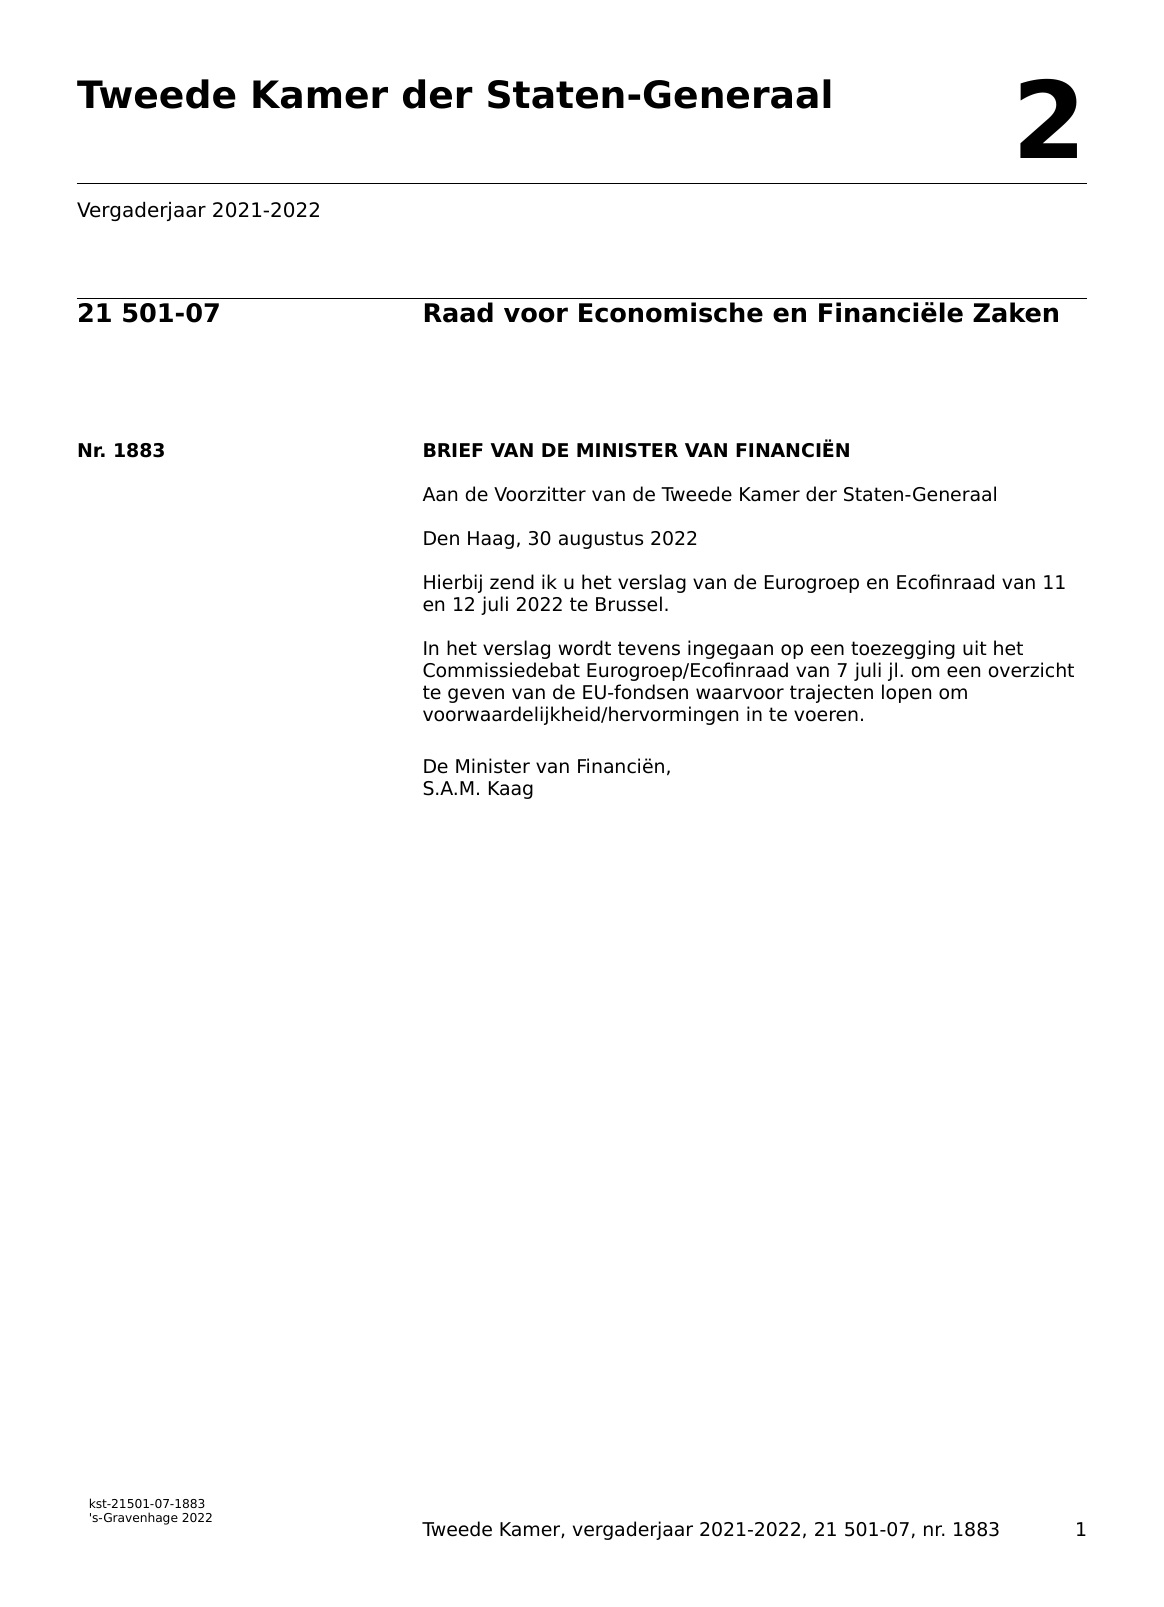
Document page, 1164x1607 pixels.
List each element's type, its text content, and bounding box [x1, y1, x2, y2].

text Den Haag, 30 augustus 2022 [422, 528, 1087, 550]
text 's-Gravenhage 2022 [88, 1511, 323, 1525]
text Hierbij zend ik u het verslag van de Eurogroep en Ecofinraad van 11 en 12 juli 2022 te Brussel. [422, 572, 1087, 616]
table_header Tweede Kamer der Staten-Generaal [77, 59, 886, 183]
text Aan de Voorzitter van de Tweede Kamer der Staten-Generaal [422, 484, 1087, 506]
subtitle Nr. 1883 BRIEF VAN DE MINISTER VAN FINANCIËN [77, 440, 1087, 462]
text kst-21501-07-1883 [88, 1497, 323, 1511]
table_cell Vergaderjaar 2021-2022 [77, 184, 1087, 298]
text De Minister van Financiën, S.A.M. Kaag [422, 756, 1087, 800]
text In het verslag wordt tevens ingegaan op een toezegging uit het Commissiedebat Eurogroep/Ecofinraad van 7 juli jl. om een overzicht te geven van de EU-fondsen waarvoor trajecten lopen om voorwaardelijkheid/hervormingen in te voeren. [422, 638, 1087, 726]
table_header 2 [886, 59, 1087, 183]
subtitle 21 501-07 Raad voor Economische en Financiële Zaken [77, 299, 1087, 329]
